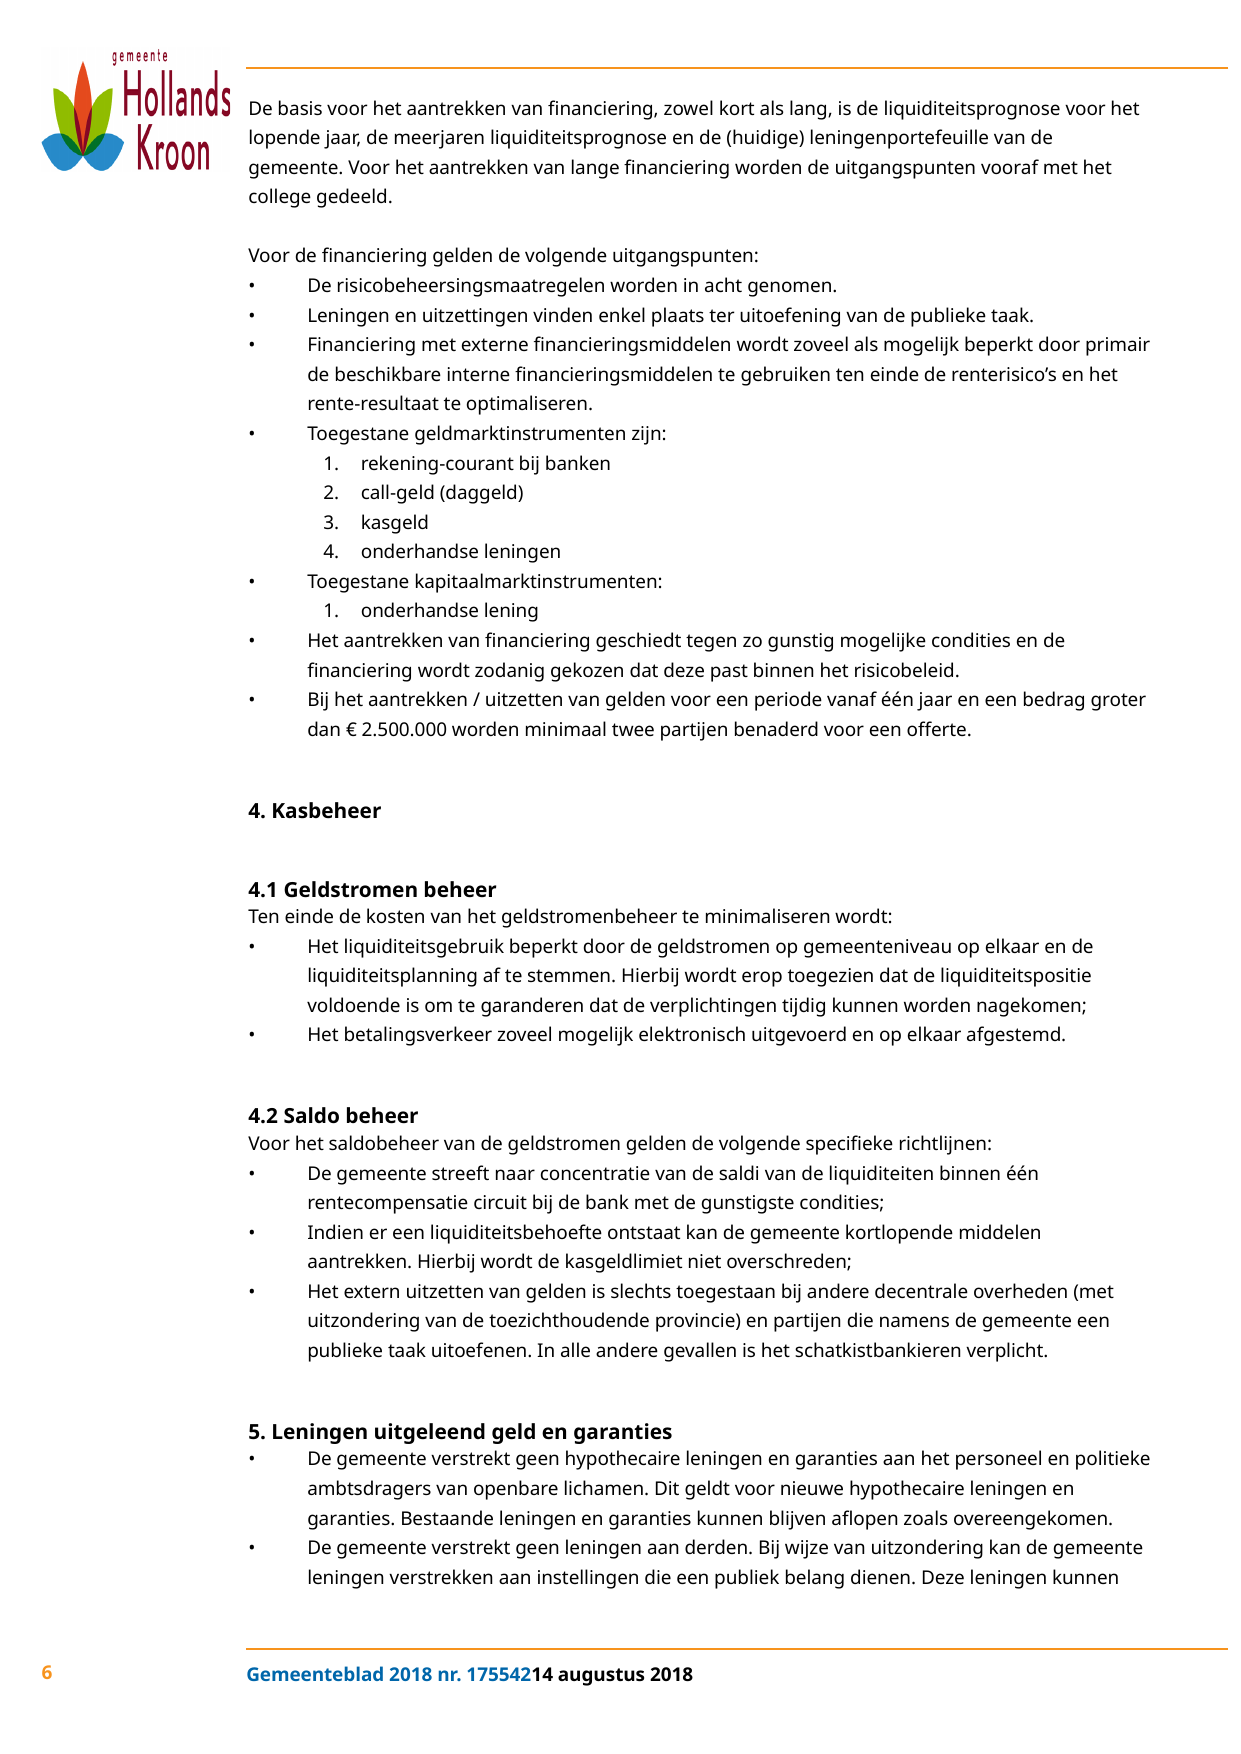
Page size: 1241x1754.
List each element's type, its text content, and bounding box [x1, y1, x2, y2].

list De gemeente streeft naar concentratie van de saldi van de liquiditeiten binnen één rentecompensatie ­circuit bij de bank met de gunstigste condities; [248, 1160, 1152, 1215]
list De gemeente verstrekt geen leningen aan derden. Bij wijze van uitzondering kan de gemeente leningen verstrekken aan instellingen die een publiek belang dienen. Deze leningen kunnen [248, 1534, 1152, 1590]
list De risicobeheersingsmaatregelen worden in acht genomen. [248, 272, 1152, 298]
text 5. Leningen uitgeleend geld en garanties [248, 1417, 1152, 1446]
list Het aantrekken van financiering geschiedt tegen zo gunstig mogelijke condities en de financiering wordt zodanig gekozen dat deze past binnen het risicobeleid. [248, 627, 1152, 683]
list kasgeld [323, 509, 1152, 535]
text Ten einde de kosten van het geldstromenbeheer te minimaliseren wordt: [248, 903, 1152, 929]
list Financiering met externe financieringsmiddelen wordt zoveel als mogelijk beperkt door primair de beschikbare interne financieringsmiddelen te gebruiken ten einde de renterisico’s en het rente-resultaat te optimaliseren. [248, 331, 1152, 416]
picture [41, 47, 231, 172]
text De basis voor het aantrekken van financiering, zowel kort als lang, is de liquiditeitsprognose voor het lopende jaar, de meerjaren liquiditeitsprognose en de (huidige) leningenportefeuille van de gemeente. Voor het aantrekken van lange financiering worden de uitgangspunten vooraf met het college gedeeld. [248, 95, 1152, 209]
text Voor de financiering gelden de volgende uitgangspunten: [248, 243, 1152, 268]
list Het extern uitzetten van gelden is slechts toegestaan bij andere decentrale overheden (met uitzondering van de toezichthoudende provincie) en partijen die namens de gemeente een publieke taak uitoefenen. In alle andere gevallen is het schatkistbankieren verplicht. [248, 1278, 1152, 1363]
list Leningen en uitzettingen vinden enkel plaats ter uitoefening van de publieke taak. [248, 302, 1152, 328]
list Het betalingsverkeer zoveel mogelijk elektronisch uitgevoerd en op elkaar afgestemd. [248, 1022, 1152, 1047]
text 4. Kasbeheer [248, 796, 1152, 824]
list Bij het aantrekken / uitzetten van gelden voor een periode vanaf één jaar en een bedrag groter dan € 2.500.000 worden minimaal twee partijen benaderd voor een offerte. [248, 686, 1152, 742]
list Toegestane kapitaalmarktinstrumenten: [248, 568, 1152, 594]
list onderhandse leningen [323, 538, 1152, 564]
list De gemeente verstrekt geen hypothecaire leningen en garanties aan het personeel en politieke ambtsdragers van openbare lichamen. Dit geldt voor nieuwe hypothecaire leningen en garanties. Bestaande leningen en garanties kunnen blijven aflopen zoals overeengekomen. [248, 1446, 1152, 1531]
list Toegestane geldmarktinstrumenten zijn: [248, 420, 1152, 446]
list call-geld (daggeld) [323, 479, 1152, 505]
list Indien er een liquiditeitsbehoefte ontstaat kan de gemeente kortlopende middelen aantrekken. Hierbij wordt de kasgeldlimiet niet overschreden; [248, 1219, 1152, 1274]
list Het liquiditeitsgebruik beperkt door de geldstromen op gemeenteniveau op elkaar en de liquiditeitsplanning af te stemmen. Hierbij wordt erop toegezien dat de liquiditeitspositie voldoende is om te garanderen dat de verplichtingen tijdig kunnen worden nagekomen; [248, 933, 1152, 1018]
text 4.2 Saldo beheer [248, 1102, 1152, 1130]
text Voor het saldobeheer van de geldstromen gelden de volgende specifieke richtlijnen: [248, 1130, 1152, 1156]
list rekening-courant bij banken [323, 450, 1152, 476]
text 4.1 Geldstromen beheer [248, 875, 1152, 903]
list onderhandse lening [323, 598, 1152, 623]
